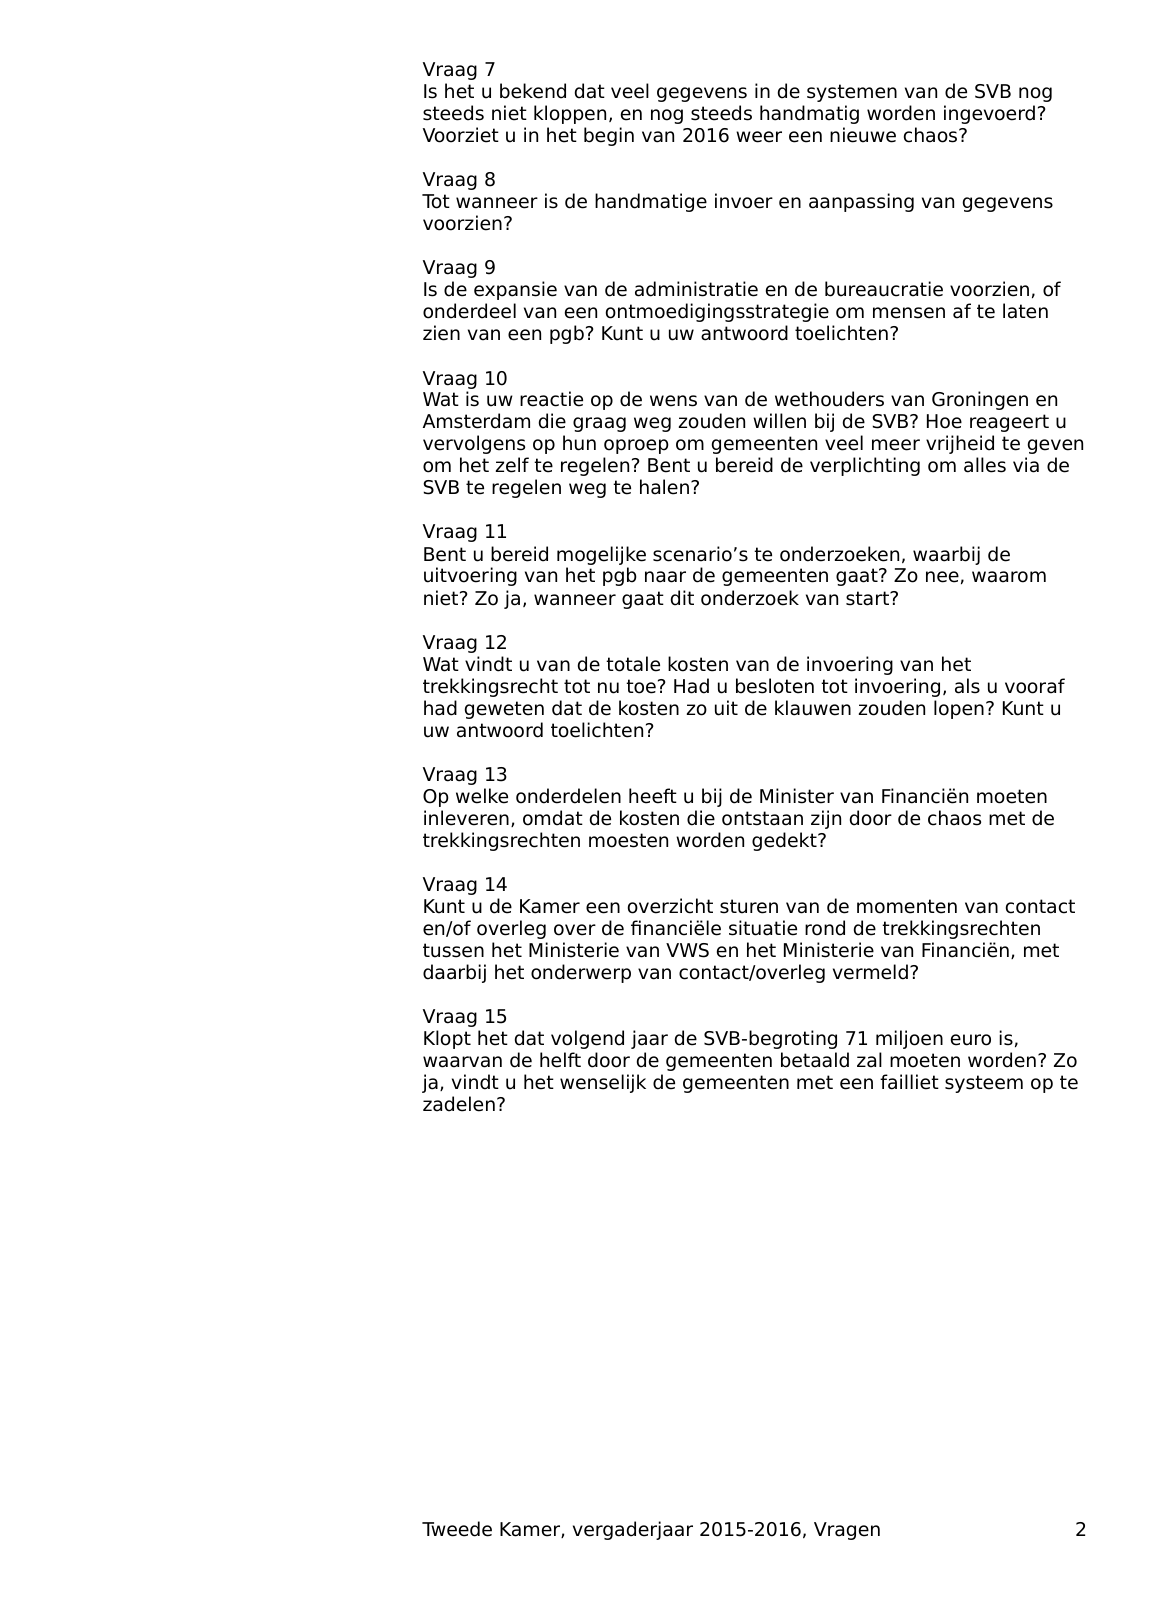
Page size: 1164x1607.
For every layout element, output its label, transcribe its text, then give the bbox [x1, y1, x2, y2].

text Op welke onderdelen heeft u bij de Minister van Financiën moeten inleveren, omdat de kosten die ontstaan zijn door de chaos met de trekkingsrechten moesten worden gedekt? [422, 786, 1087, 852]
text Wat is uw reactie op de wens van de wethouders van Groningen en Amsterdam die graag weg zouden willen bij de SVB? Hoe reageert u vervolgens op hun oproep om gemeenten veel meer vrijheid te geven om het zelf te regelen? Bent u bereid de verplichting om alles via de SVB te regelen weg te halen? [422, 389, 1087, 499]
text Vraag 14 [422, 874, 1087, 896]
text Vraag 13 [422, 764, 1087, 786]
text Tot wanneer is de handmatige invoer en aanpassing van gegevens voorzien? [422, 191, 1087, 235]
text Bent u bereid mogelijke scenario’s te onderzoeken, waarbij de uitvoering van het pgb naar de gemeenten gaat? Zo nee, waarom niet? Zo ja, wanneer gaat dit onderzoek van start? [422, 543, 1087, 609]
text Vraag 9 [422, 257, 1087, 279]
text Is het u bekend dat veel gegevens in de systemen van de SVB nog steeds niet kloppen, en nog steeds handmatig worden ingevoerd? Voorziet u in het begin van 2016 weer een nieuwe chaos? [422, 81, 1087, 147]
text Vraag 7 [422, 59, 1087, 81]
text Vraag 10 [422, 367, 1087, 389]
text Kunt u de Kamer een overzicht sturen van de momenten van contact en/of overleg over de financiële situatie rond de trekkingsrechten tussen het Ministerie van VWS en het Ministerie van Financiën, met daarbij het onderwerp van contact/overleg vermeld? [422, 896, 1087, 984]
text Vraag 12 [422, 632, 1087, 653]
text Klopt het dat volgend jaar de SVB-begroting 71 miljoen euro is, waarvan de helft door de gemeenten betaald zal moeten worden? Zo ja, vindt u het wenselijk de gemeenten met een failliet systeem op te zadelen? [422, 1028, 1087, 1116]
text Vraag 15 [422, 1006, 1087, 1028]
text Vraag 8 [422, 169, 1087, 191]
text Is de expansie van de administratie en de bureaucratie voorzien, of onderdeel van een ontmoedigingsstrategie om mensen af te laten zien van een pgb? Kunt u uw antwoord toelichten? [422, 279, 1087, 345]
text Vraag 11 [422, 521, 1087, 543]
text Wat vindt u van de totale kosten van de invoering van het trekkingsrecht tot nu toe? Had u besloten tot invoering, als u vooraf had geweten dat de kosten zo uit de klauwen zouden lopen? Kunt u uw antwoord toelichten? [422, 653, 1087, 741]
